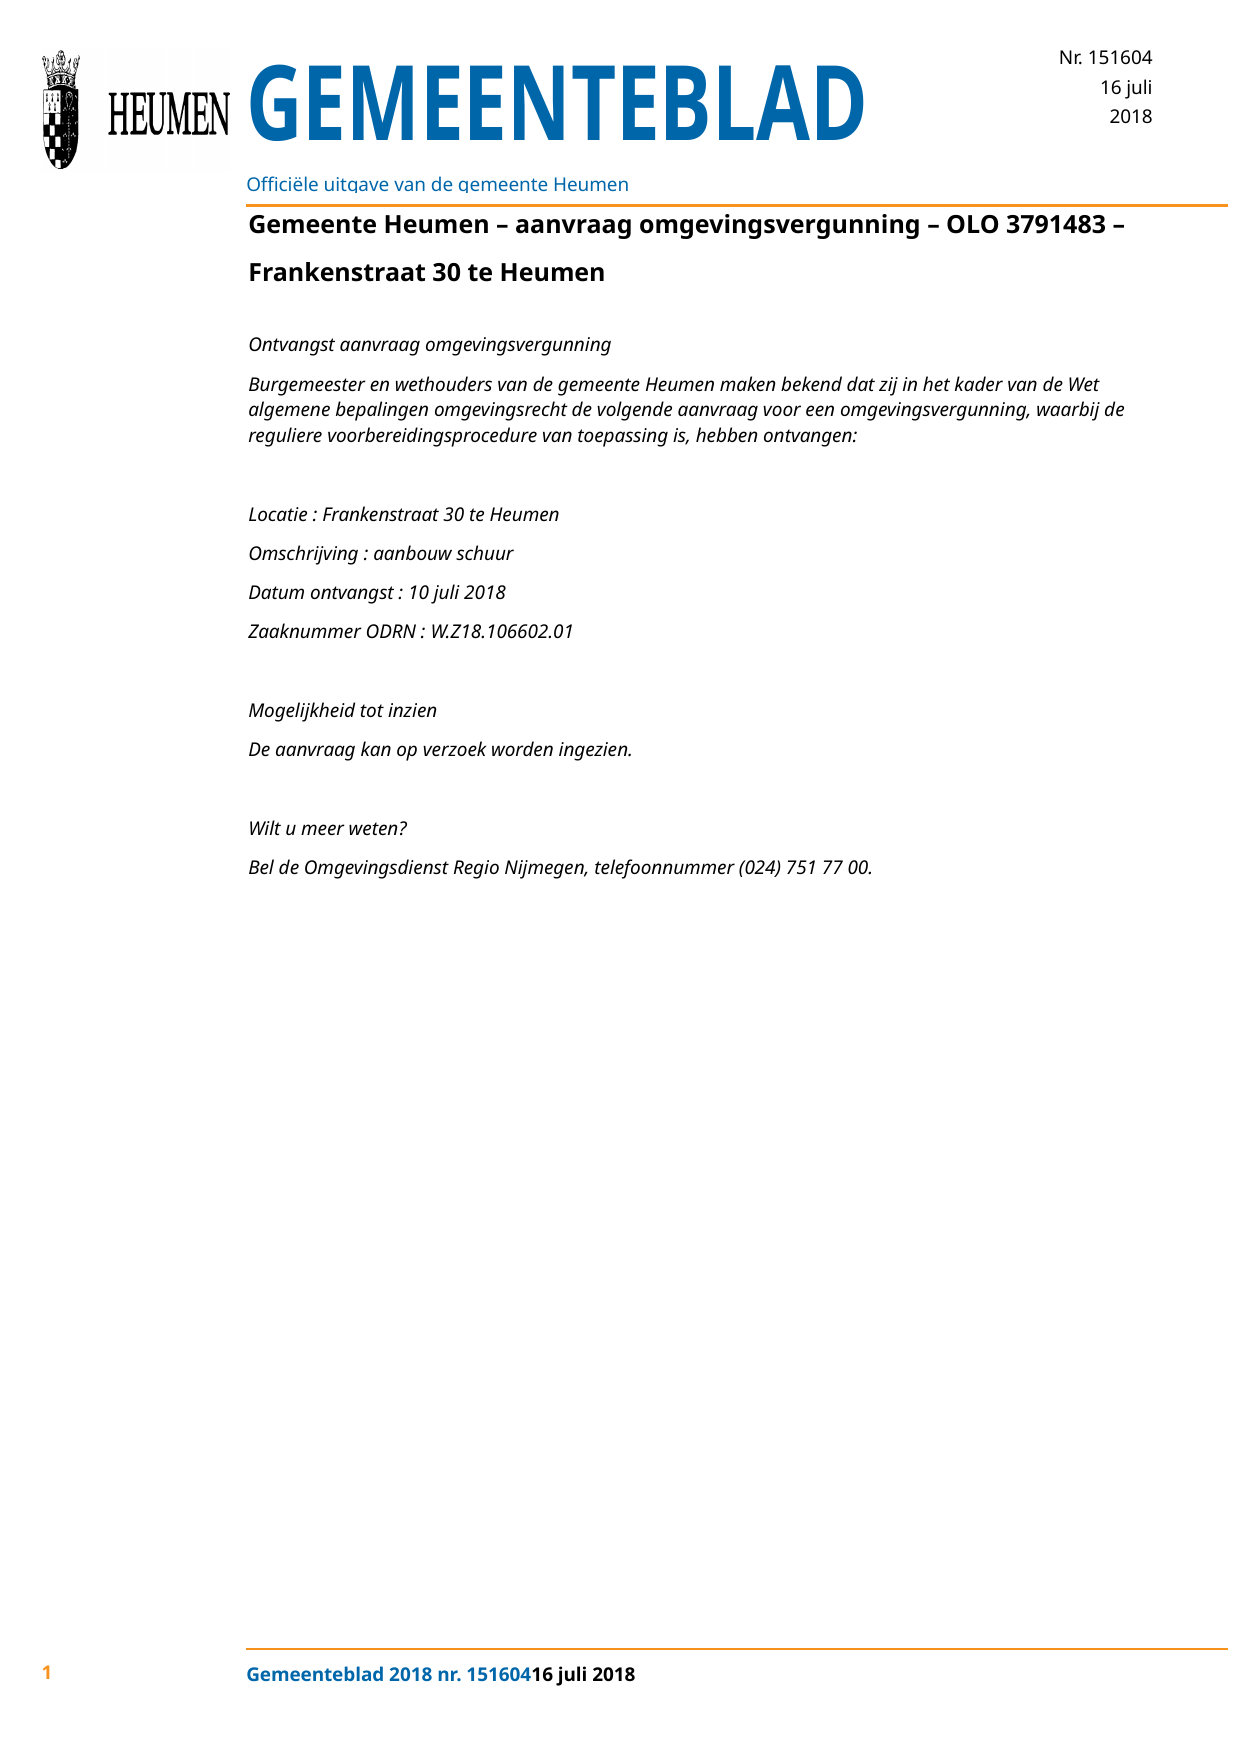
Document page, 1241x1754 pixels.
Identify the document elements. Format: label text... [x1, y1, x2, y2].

text Gemeente Heumen – aanvraag omgevingsvergunning – OLO 3791483 – Frankenstraat 30 te Heumen [248, 207, 1152, 288]
text De aanvraag kan op verzoek worden ingezien. [248, 736, 1152, 762]
text Locatie : Frankenstraat 30 te Heumen [248, 501, 1152, 526]
text Ontvangst aanvraag omgevingsvergunning [248, 331, 1152, 357]
text Wilt u meer weten? [248, 815, 1152, 841]
text Burgemeester en wethouders van de gemeente Heumen maken bekend dat zij in het kader van de Wet algemene bepalingen omgevingsrecht de volgende aanvraag voor een omgevingsvergunning, waarbij de reguliere voorbereidingsprocedure van toepassing is, hebben ontvangen: [248, 371, 1152, 448]
text Datum ontvangst : 10 juli 2018 [248, 579, 1152, 605]
text Omschrijving : aanbouw schuur [248, 540, 1152, 566]
text Zaaknummer ODRN : W.Z18.106602.01 [248, 618, 1152, 644]
text Bel de Omgevingsdienst Regio Nijmegen, telefoonnummer (024) 751 77 00. [248, 854, 1152, 880]
picture [41, 47, 231, 172]
text Mogelijkheid tot inzien [248, 697, 1152, 723]
